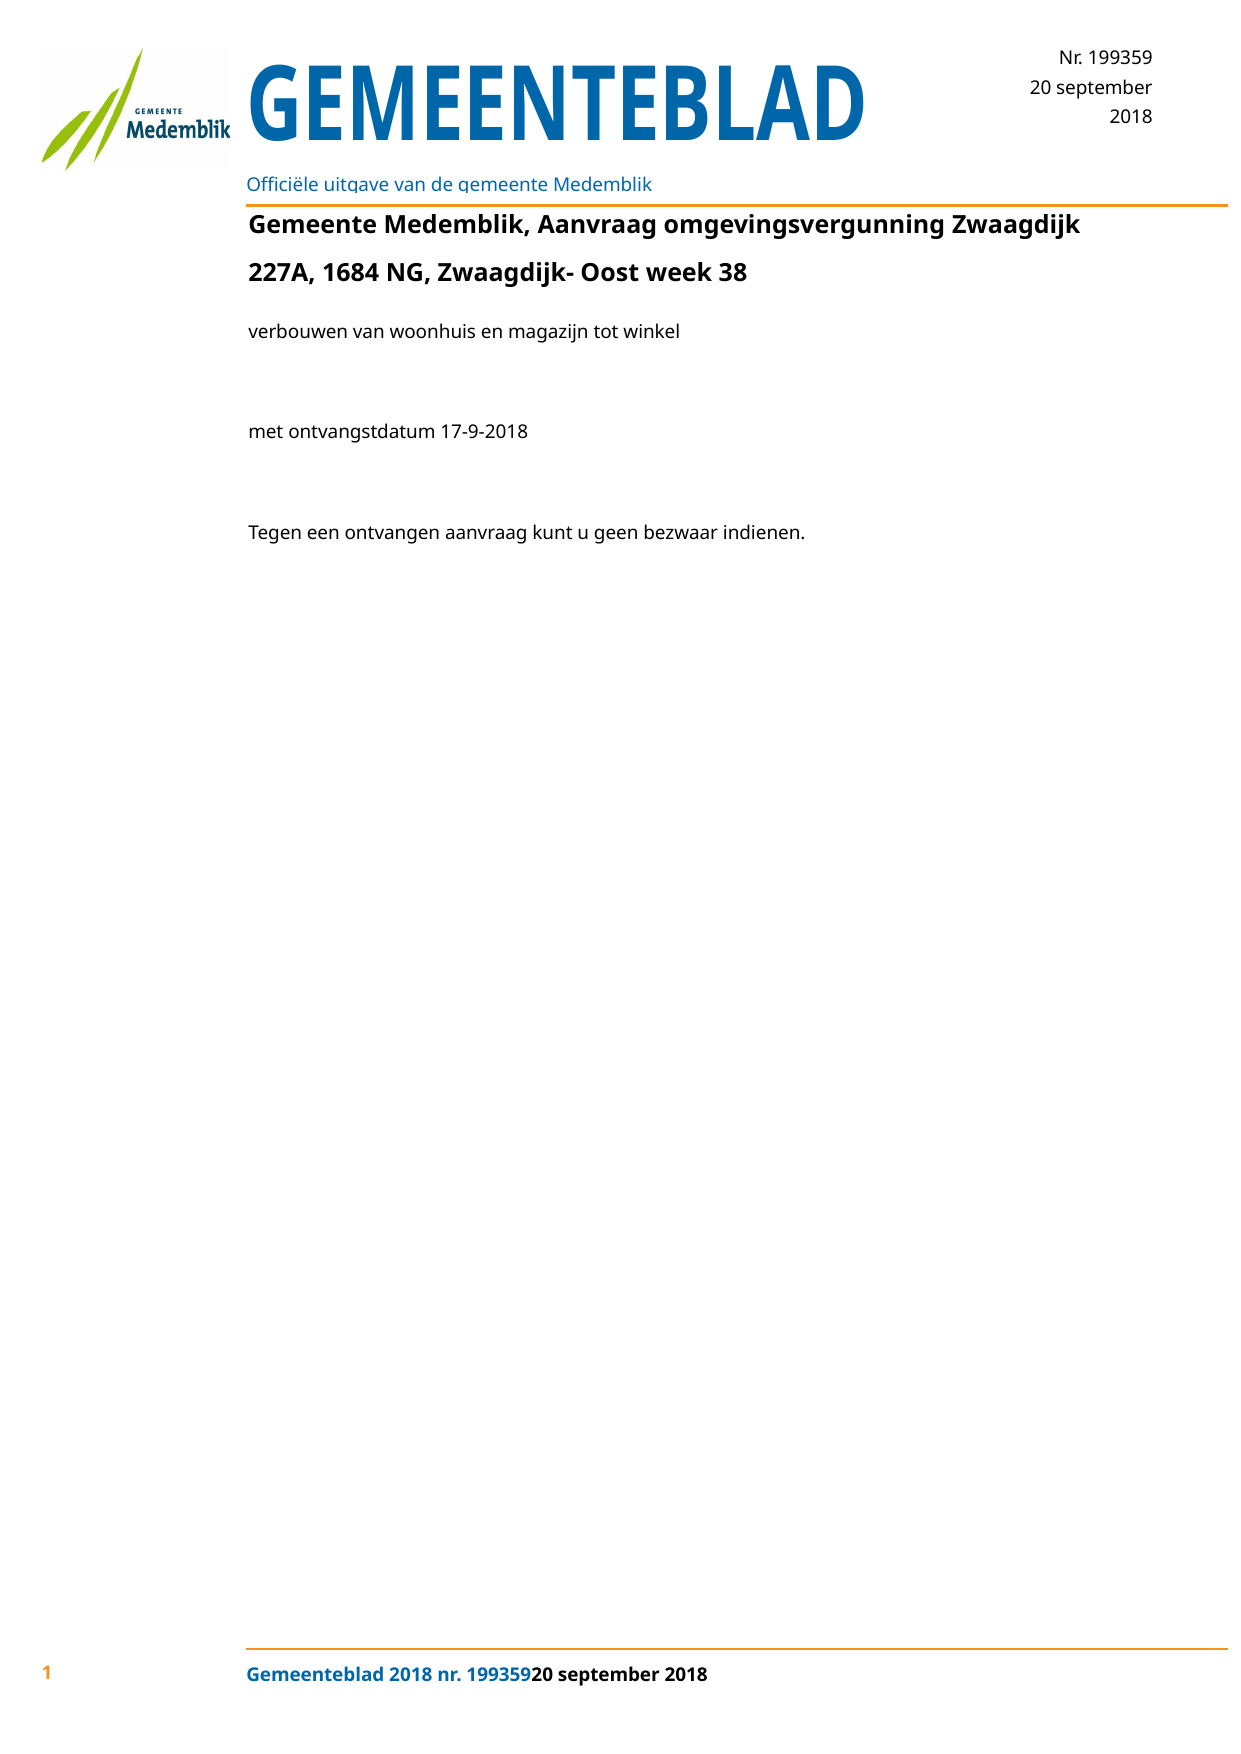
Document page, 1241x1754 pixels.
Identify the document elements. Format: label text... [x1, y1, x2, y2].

text verbouwen van woonhuis en magazijn tot winkel [248, 318, 1152, 344]
text Gemeente Medemblik, Aanvraag omgevingsvergunning Zwaagdijk 227A, 1684 NG, Zwaagdijk- Oost week 38 [248, 207, 1152, 288]
text Tegen een ontvangen aanvraag kunt u geen bezwaar indienen. [248, 519, 1152, 545]
picture [41, 47, 231, 172]
text met ontvangstdatum 17-9-2018 [248, 419, 1152, 444]
